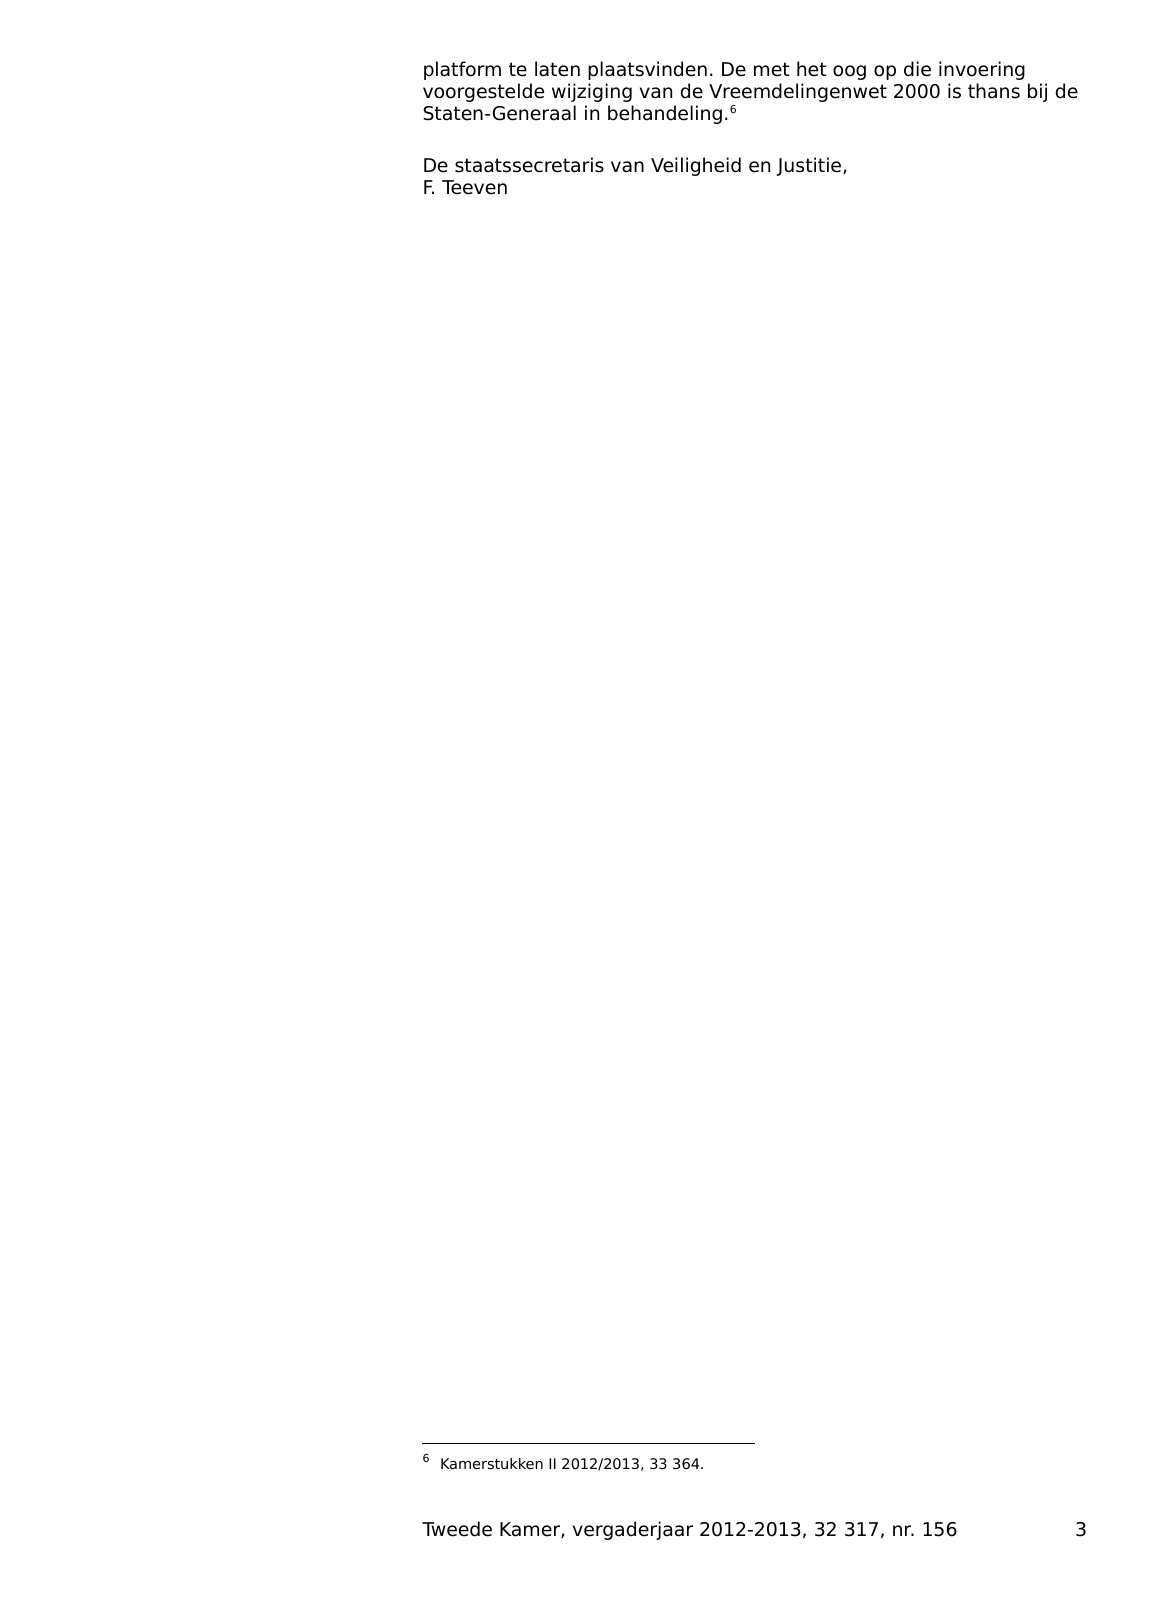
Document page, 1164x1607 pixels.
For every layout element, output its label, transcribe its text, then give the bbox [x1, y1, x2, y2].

text Kamerstukken II 2012/2013, 33 364. [422, 1452, 1087, 1474]
text De staatssecretaris van Veiligheid en Justitie, F. Teeven [422, 155, 1087, 199]
text platform te laten plaatsvinden. De met het oog op die invoering voorgestelde wijziging van de Vreemdelingenwet 2000 is thans bij de Staten-Generaal in behandeling. [422, 59, 1087, 125]
